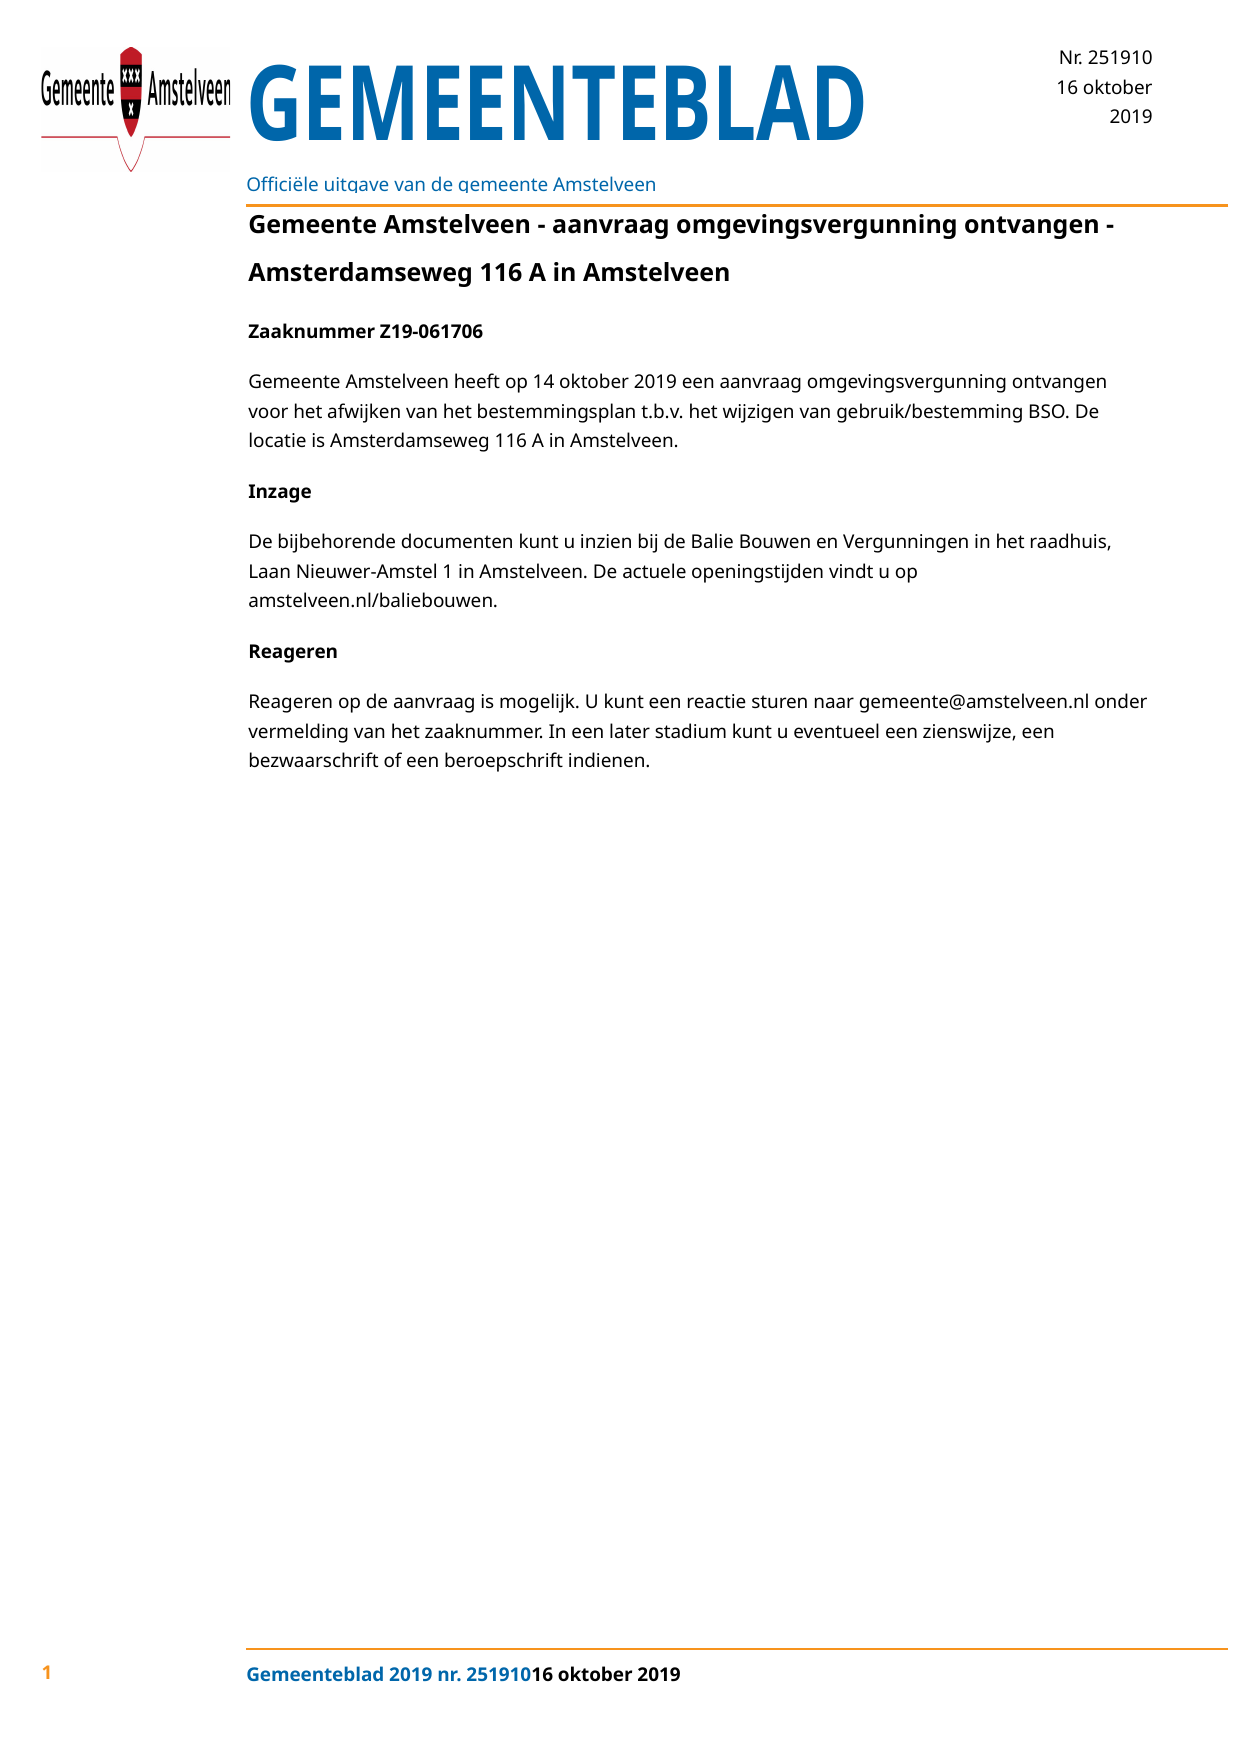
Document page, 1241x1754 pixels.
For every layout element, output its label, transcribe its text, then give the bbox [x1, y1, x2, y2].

text Gemeente Amstelveen heeft op 14 oktober 2019 een aanvraag omgevingsvergunning ontvangen voor het afwijken van het bestemmingsplan t.b.v. het wijzigen van gebruik/bestemming BSO. De locatie is Amsterdamseweg 116 A in Amstelveen. [248, 368, 1152, 453]
picture [41, 47, 231, 172]
text Reageren [248, 638, 1152, 664]
text Gemeente Amstelveen - aanvraag omgevingsvergunning ontvangen - Amsterdamseweg 116 A in Amstelveen [248, 207, 1152, 288]
text Inzage [248, 478, 1152, 504]
text Reageren op de aanvraag is mogelijk. U kunt een reactie sturen naar gemeente@amstelveen.nl onder vermelding van het zaaknummer. In een later stadium kunt u eventueel een zienswijze, een bezwaarschrift of een beroepschrift indienen. [248, 688, 1152, 773]
text De bijbehorende documenten kunt u inzien bij de Balie Bouwen en Vergunningen in het raadhuis, Laan Nieuwer-Amstel 1 in Amstelveen. De actuele openingstijden vindt u op amstelveen.nl/baliebouwen. [248, 528, 1152, 613]
text Zaaknummer Z19-061706 [248, 318, 1152, 344]
